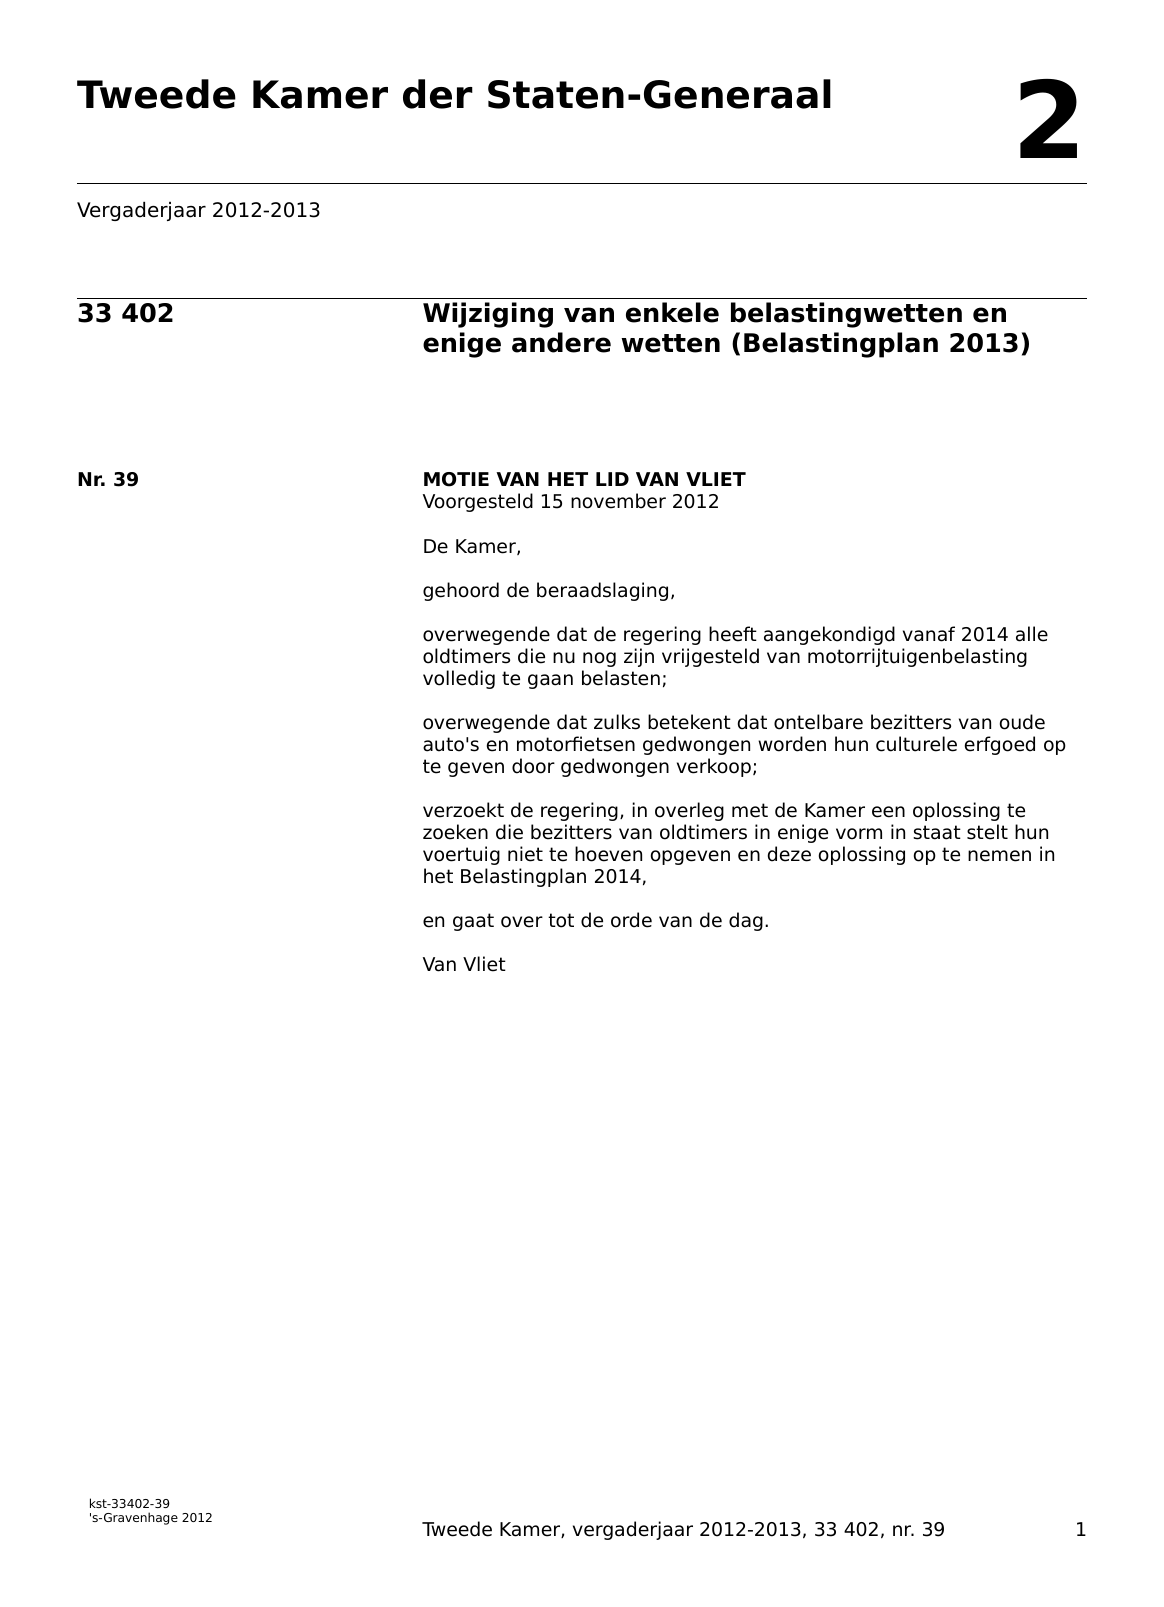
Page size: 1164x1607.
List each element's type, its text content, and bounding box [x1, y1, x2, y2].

table_header 2 [886, 59, 1087, 183]
text kst-33402-39 [88, 1497, 323, 1511]
table_cell Vergaderjaar 2012-2013 [77, 184, 1087, 298]
subtitle Nr. 39 MOTIE VAN HET LID VAN VLIET [77, 469, 1087, 491]
table_header Tweede Kamer der Staten-Generaal [77, 59, 886, 183]
text Van Vliet [422, 954, 1087, 976]
subtitle 33 402 Wijziging van enkele belastingwetten en enige andere wetten (Belastingplan 2013) [77, 299, 1087, 358]
text overwegende dat zulks betekent dat ontelbare bezitters van oude auto's en motorfietsen gedwongen worden hun culturele erfgoed op te geven door gedwongen verkoop; [422, 712, 1087, 778]
text Voorgesteld 15 november 2012 [422, 491, 1087, 513]
text gehoord de beraadslaging, [422, 580, 1087, 602]
text en gaat over tot de orde van de dag. [422, 910, 1087, 932]
text 's-Gravenhage 2012 [88, 1511, 323, 1525]
text verzoekt de regering, in overleg met de Kamer een oplossing te zoeken die bezitters van oldtimers in enige vorm in staat stelt hun voertuig niet te hoeven opgeven en deze oplossing op te nemen in het Belastingplan 2014, [422, 800, 1087, 888]
text De Kamer, [422, 536, 1087, 557]
text overwegende dat de regering heeft aangekondigd vanaf 2014 alle oldtimers die nu nog zijn vrijgesteld van motorrijtuigenbelasting volledig te gaan belasten; [422, 624, 1087, 690]
